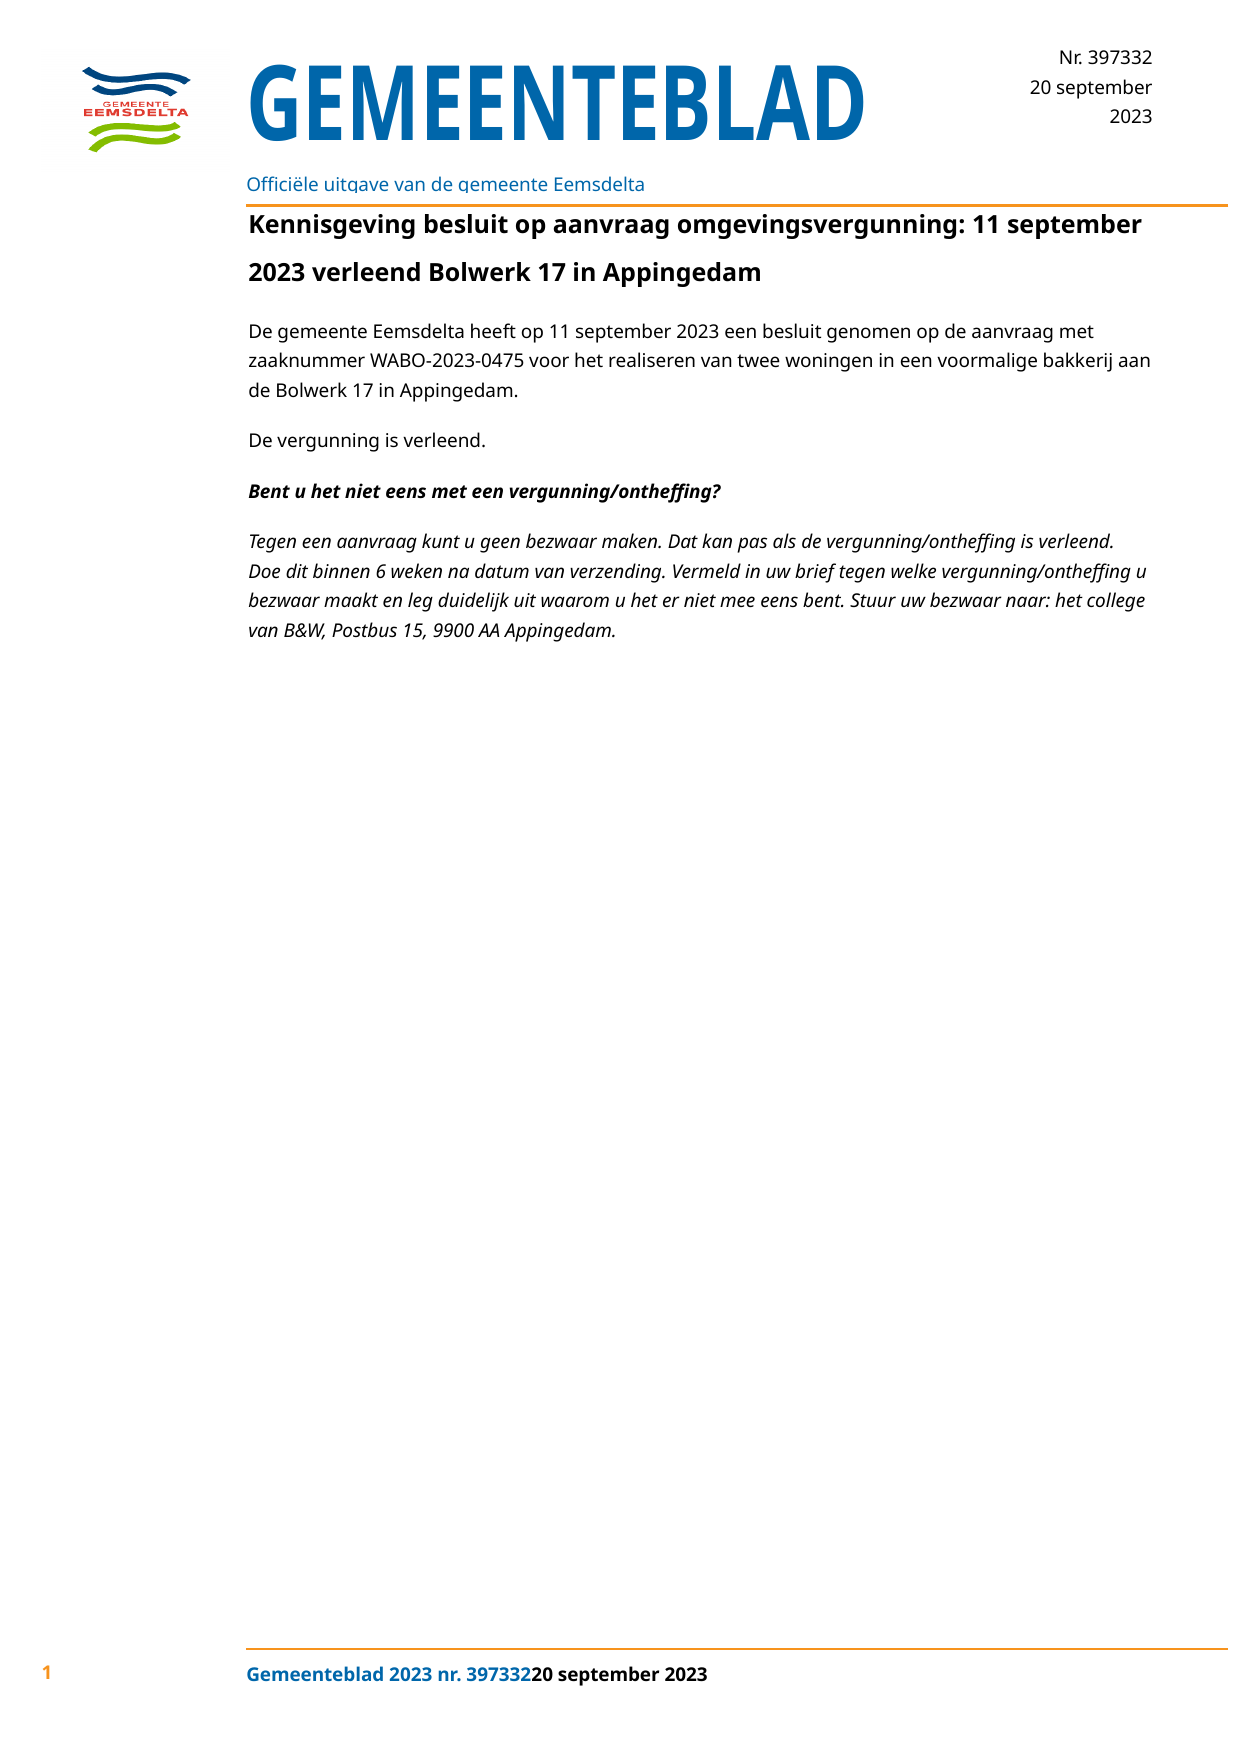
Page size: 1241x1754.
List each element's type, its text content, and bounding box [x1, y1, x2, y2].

text Bent u het niet eens met een vergunning/ontheffing? [248, 478, 1152, 504]
picture [41, 47, 231, 172]
text Tegen een aanvraag kunt u geen bezwaar maken. Dat kan pas als de vergunning/ontheffing is verleend. Doe dit binnen 6 weken na datum van verzending. Vermeld in uw brief tegen welke vergunning/ontheffing u bezwaar maakt en leg duidelijk uit waarom u het er niet mee eens bent. Stuur uw bezwaar naar: het college van B&W, Postbus 15, 9900 AA Appingedam. [248, 528, 1152, 643]
text Kennisgeving besluit op aanvraag omgevingsvergunning: 11 september 2023 verleend Bolwerk 17 in Appingedam [248, 207, 1152, 288]
text De gemeente Eemsdelta heeft op 11 september 2023 een besluit genomen op de aanvraag met zaaknummer WABO-2023-0475 voor het realiseren van twee woningen in een voormalige bakkerij aan de Bolwerk 17 in Appingedam. [248, 318, 1152, 403]
text De vergunning is verleend. [248, 427, 1152, 453]
